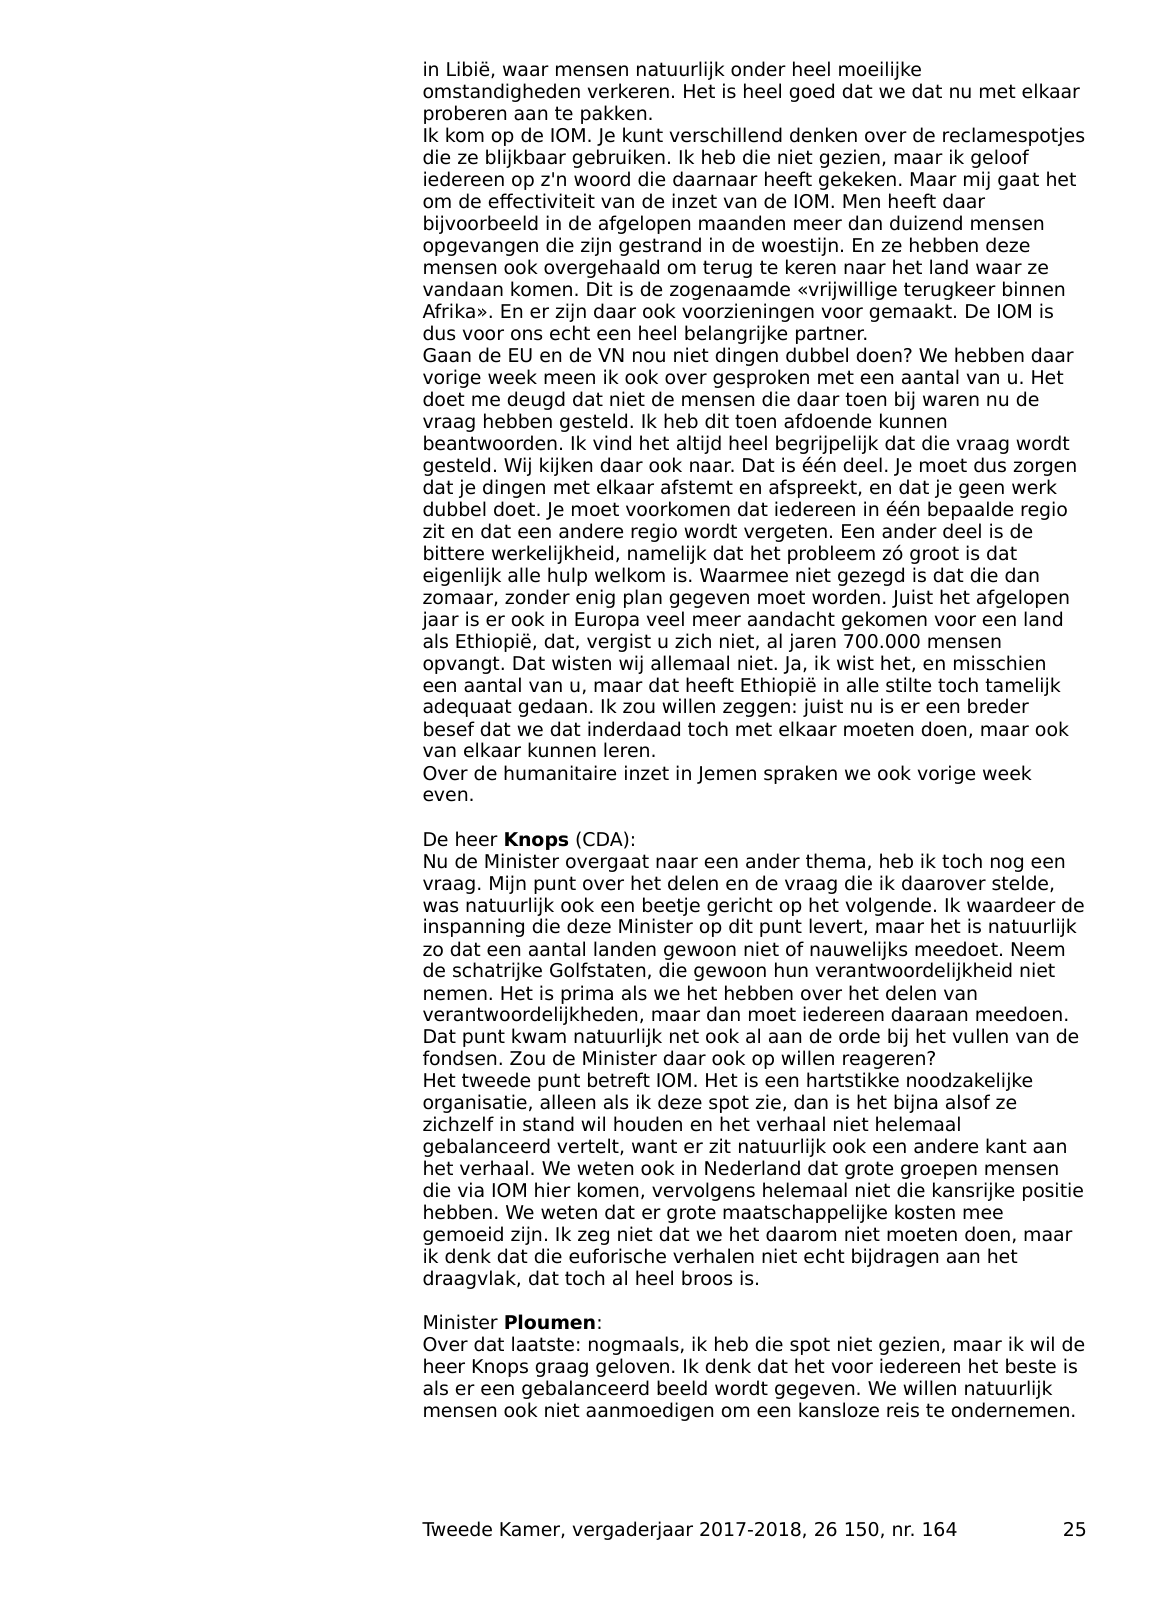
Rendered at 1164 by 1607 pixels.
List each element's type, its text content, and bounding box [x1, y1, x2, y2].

text Gaan de EU en de VN nou niet dingen dubbel doen? We hebben daar vorige week meen ik ook over gesproken met een aantal van u. Het doet me deugd dat niet de mensen die daar toen bij waren nu de vraag hebben gesteld. Ik heb dit toen afdoende kunnen beantwoorden. Ik vind het altijd heel begrijpelijk dat die vraag wordt gesteld. Wij kijken daar ook naar. Dat is één deel. Je moet dus zorgen dat je dingen met elkaar afstemt en afspreekt, en dat je geen werk dubbel doet. Je moet voorkomen dat iedereen in één bepaalde regio zit en dat een andere regio wordt vergeten. Een ander deel is de bittere werkelijkheid, namelijk dat het probleem zó groot is dat eigenlijk alle hulp welkom is. Waarmee niet gezegd is dat die dan zomaar, zonder enig plan gegeven moet worden. Juist het afgelopen jaar is er ook in Europa veel meer aandacht gekomen voor een land als Ethiopië, dat, vergist u zich niet, al jaren 700.000 mensen opvangt. Dat wisten wij allemaal niet. Ja, ik wist het, en misschien een aantal van u, maar dat heeft Ethiopië in alle stilte toch tamelijk adequaat gedaan. Ik zou willen zeggen: juist nu is er een breder besef dat we dat inderdaad toch met elkaar moeten doen, maar ook van elkaar kunnen leren. [422, 345, 1087, 762]
text Ik kom op de IOM. Je kunt verschillend denken over de reclamespotjes die ze blijkbaar gebruiken. Ik heb die niet gezien, maar ik geloof iedereen op z'n woord die daarnaar heeft gekeken. Maar mij gaat het om de effectiviteit van de inzet van de IOM. Men heeft daar bijvoorbeeld in de afgelopen maanden meer dan duizend mensen opgevangen die zijn gestrand in de woestijn. En ze hebben deze mensen ook overgehaald om terug te keren naar het land waar ze vandaan komen. Dit is de zogenaamde «vrijwillige terugkeer binnen Afrika». En er zijn daar ook voorzieningen voor gemaakt. De IOM is dus voor ons echt een heel belangrijke partner. [422, 125, 1087, 345]
text Het tweede punt betreft IOM. Het is een hartstikke noodzakelijke organisatie, alleen als ik deze spot zie, dan is het bijna alsof ze zichzelf in stand wil houden en het verhaal niet helemaal gebalanceerd vertelt, want er zit natuurlijk ook een andere kant aan het verhaal. We weten ook in Nederland dat grote groepen mensen die via IOM hier komen, vervolgens helemaal niet die kansrijke positie hebben. We weten dat er grote maatschappelijke kosten mee gemoeid zijn. Ik zeg niet dat we het daarom niet moeten doen, maar ik denk dat die euforische verhalen niet echt bijdragen aan het draagvlak, dat toch al heel broos is. [422, 1070, 1087, 1290]
text Nu de Minister overgaat naar een ander thema, heb ik toch nog een vraag. Mijn punt over het delen en de vraag die ik daarover stelde, was natuurlijk ook een beetje gericht op het volgende. Ik waardeer de inspanning die deze Minister op dit punt levert, maar het is natuurlijk zo dat een aantal landen gewoon niet of nauwelijks meedoet. Neem de schatrijke Golfstaten, die gewoon hun verantwoordelijkheid niet nemen. Het is prima als we het hebben over het delen van verantwoordelijkheden, maar dan moet iedereen daaraan meedoen. Dat punt kwam natuurlijk net ook al aan de orde bij het vullen van de fondsen. Zou de Minister daar ook op willen reageren? [422, 851, 1087, 1070]
text in Libië, waar mensen natuurlijk onder heel moeilijke omstandigheden verkeren. Het is heel goed dat we dat nu met elkaar proberen aan te pakken. [422, 59, 1087, 125]
text Over de humanitaire inzet in Jemen spraken we ook vorige week even. [422, 762, 1087, 806]
text De heer Knops (CDA): [422, 828, 1087, 851]
text Over dat laatste: nogmaals, ik heb die spot niet gezien, maar ik wil de heer Knops graag geloven. Ik denk dat het voor iedereen het beste is als er een gebalanceerd beeld wordt gegeven. We willen natuurlijk mensen ook niet aanmoedigen om een kansloze reis te ondernemen. [422, 1334, 1087, 1422]
text Minister Ploumen: [422, 1312, 1087, 1334]
